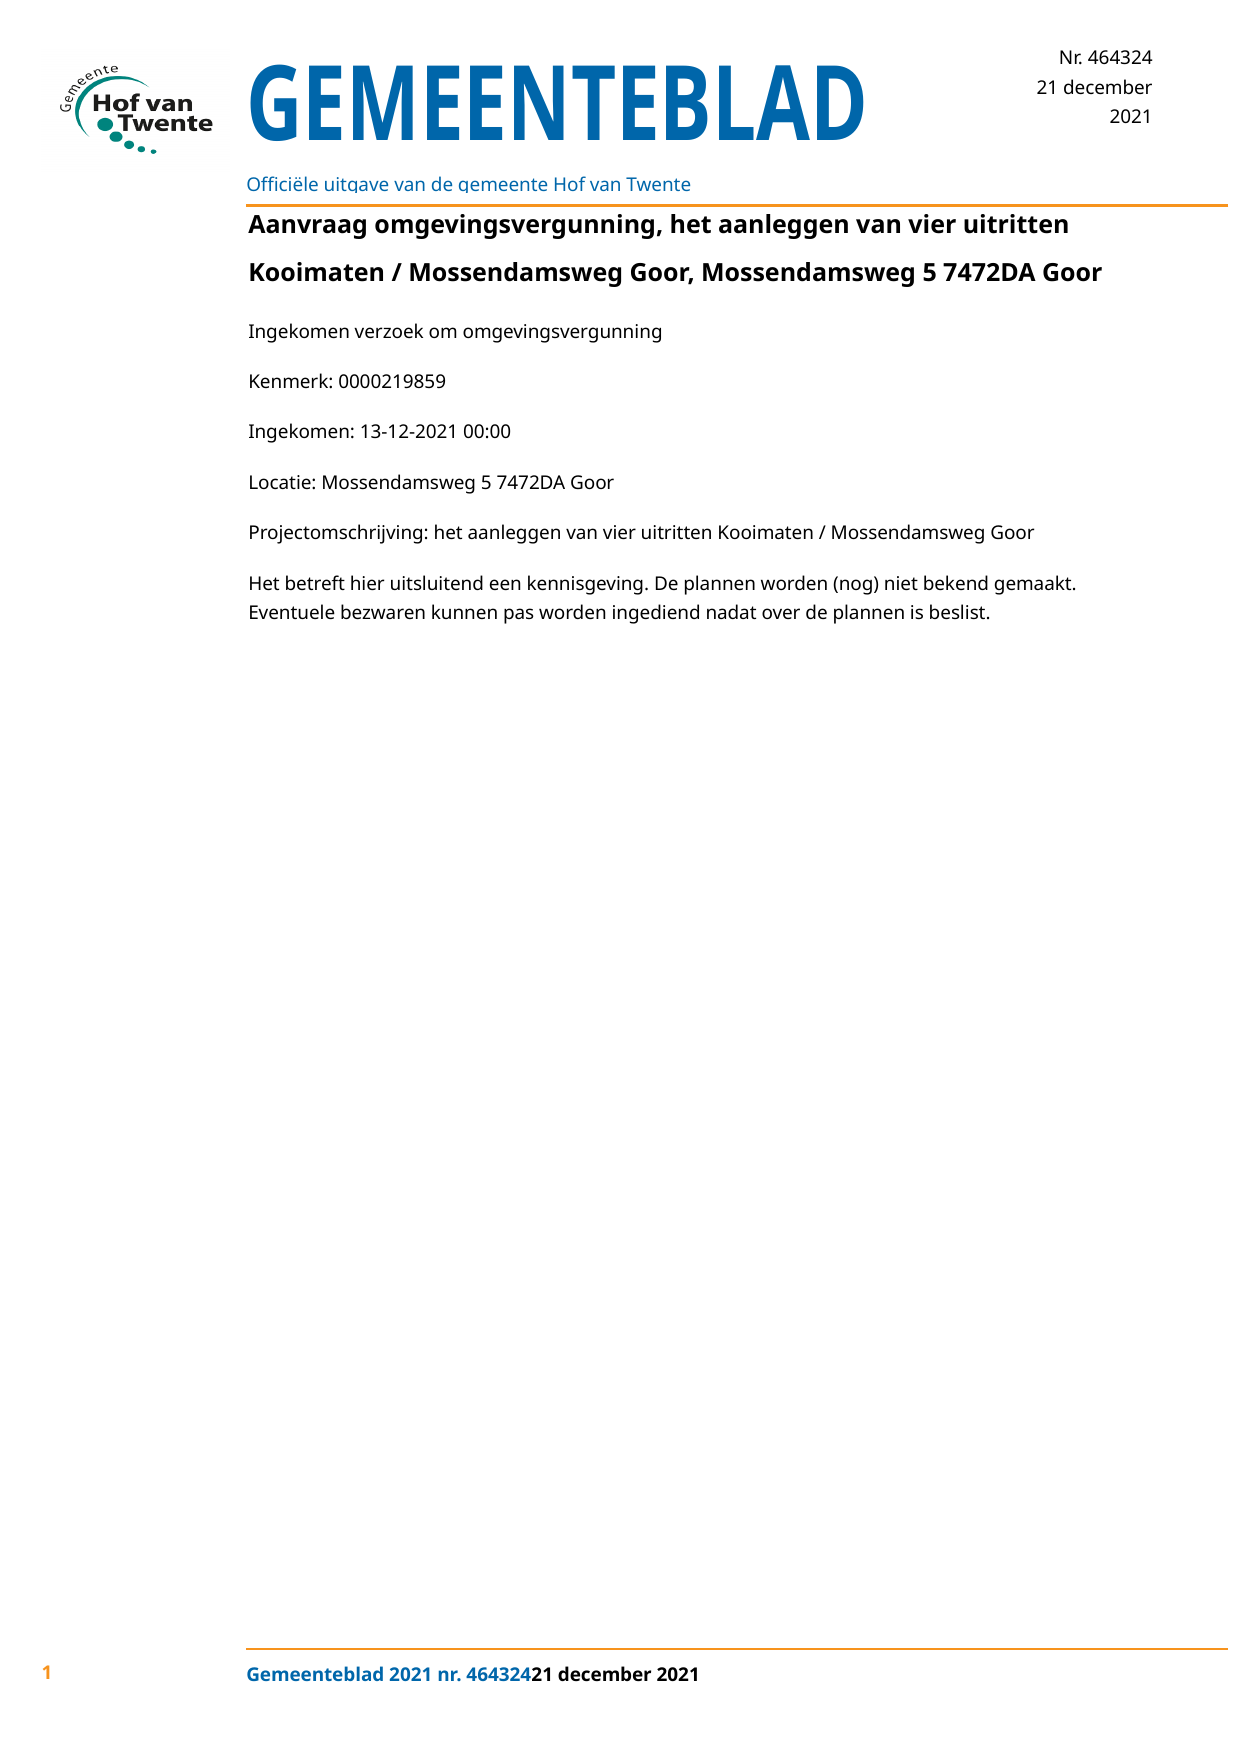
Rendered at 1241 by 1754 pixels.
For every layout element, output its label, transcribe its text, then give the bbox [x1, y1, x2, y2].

text Ingekomen verzoek om omgevingsvergunning [248, 318, 1152, 344]
text Projectomschrijving: het aanleggen van vier uitritten Kooimaten / Mossendamsweg Goor [248, 519, 1152, 545]
text Locatie: Mossendamsweg 5 7472DA Goor [248, 469, 1152, 495]
text Kenmerk: 0000219859 [248, 368, 1152, 394]
text Ingekomen: 13-12-2021 00:00 [248, 419, 1152, 444]
text Het betreft hier uitsluitend een kennisgeving. De plannen worden (nog) niet bekend gemaakt. Eventuele bezwaren kunnen pas worden ingediend nadat over de plannen is beslist. [248, 570, 1152, 625]
picture [41, 47, 231, 172]
text Aanvraag omgevingsvergunning, het aanleggen van vier uitritten Kooimaten / Mossendamsweg Goor, Mossendamsweg 5 7472DA Goor [248, 207, 1152, 288]
